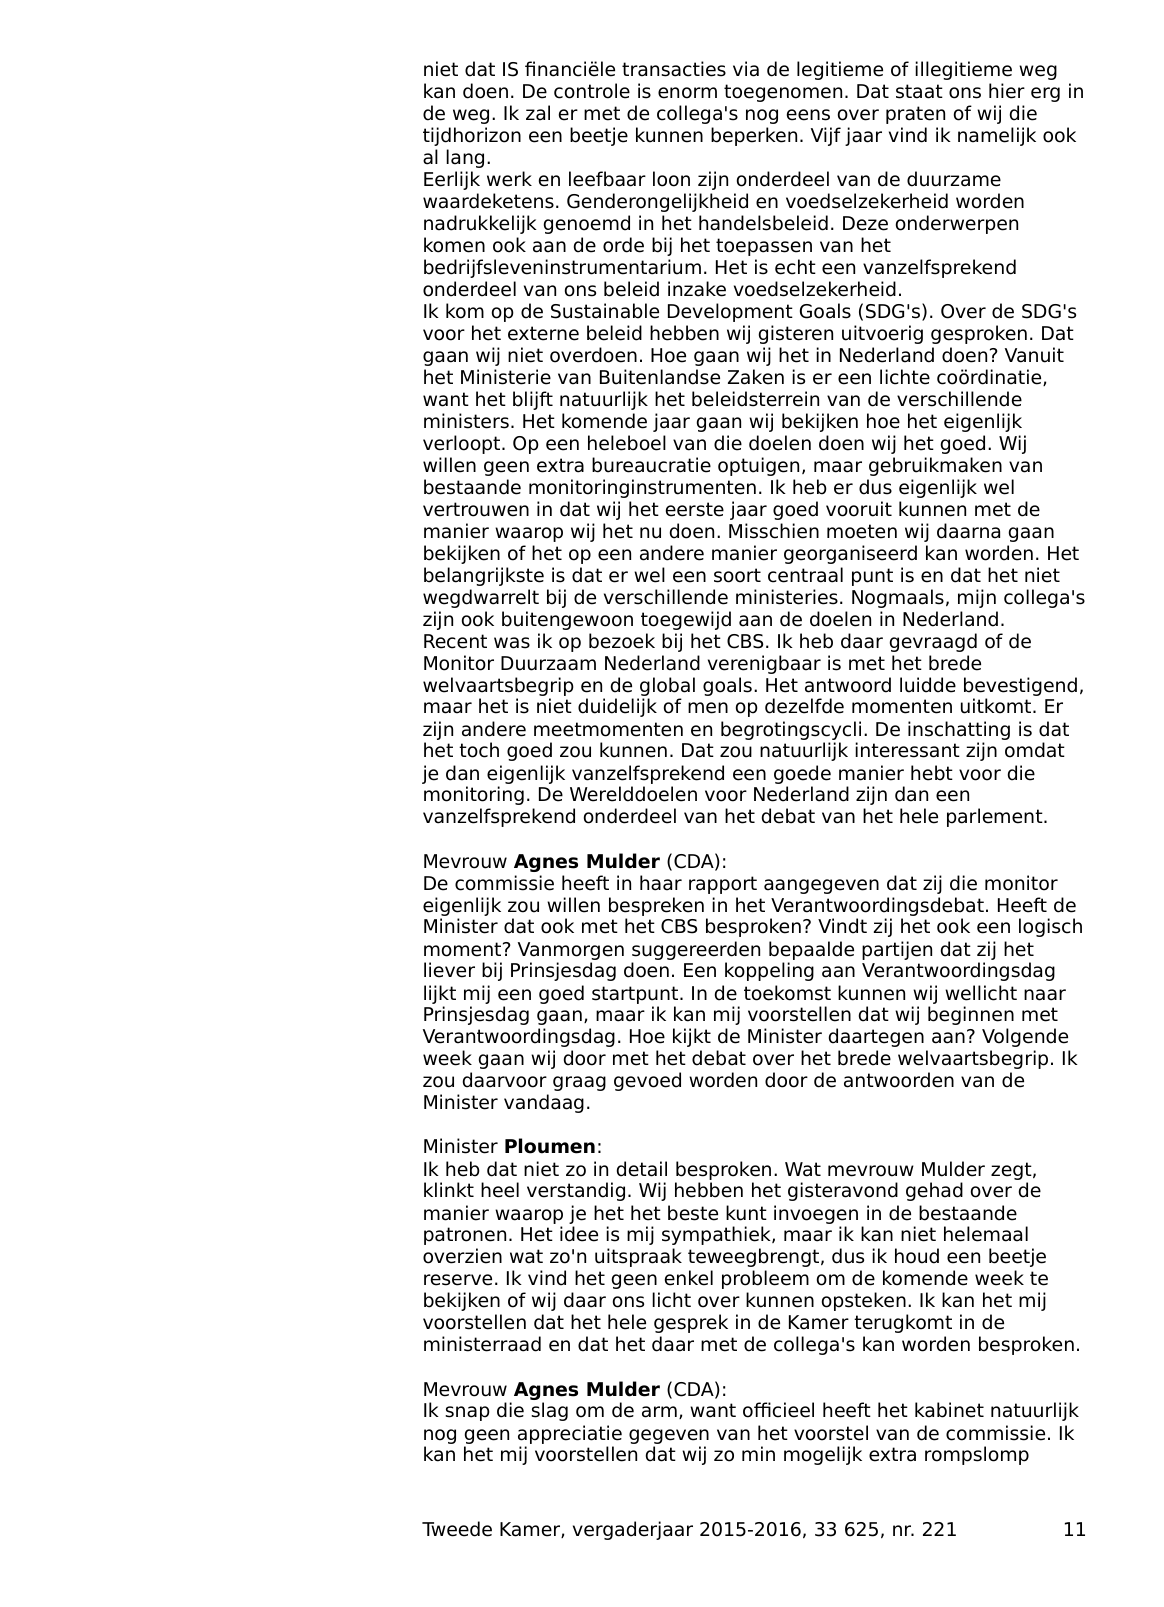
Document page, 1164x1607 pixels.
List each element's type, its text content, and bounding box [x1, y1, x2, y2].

text Ik heb dat niet zo in detail besproken. Wat mevrouw Mulder zegt, klinkt heel verstandig. Wij hebben het gisteravond gehad over de manier waarop je het het beste kunt invoegen in de bestaande patronen. Het idee is mij sympathiek, maar ik kan niet helemaal overzien wat zo'n uitspraak teweegbrengt, dus ik houd een beetje reserve. Ik vind het geen enkel probleem om de komende week te bekijken of wij daar ons licht over kunnen opsteken. Ik kan het mij voorstellen dat het hele gesprek in de Kamer terugkomt in de ministerraad en dat het daar met de collega's kan worden besproken. [422, 1158, 1087, 1356]
text Mevrouw Agnes Mulder (CDA): [422, 851, 1087, 872]
text Mevrouw Agnes Mulder (CDA): [422, 1378, 1087, 1400]
text Ik snap die slag om de arm, want officieel heeft het kabinet natuurlijk nog geen appreciatie gegeven van het voorstel van de commissie. Ik kan het mij voorstellen dat wij zo min mogelijk extra rompslomp [422, 1400, 1087, 1466]
text Minister Ploumen: [422, 1136, 1087, 1158]
text niet dat IS financiële transacties via de legitieme of illegitieme weg kan doen. De controle is enorm toegenomen. Dat staat ons hier erg in de weg. Ik zal er met de collega's nog eens over praten of wij die tijdhorizon een beetje kunnen beperken. Vijf jaar vind ik namelijk ook al lang. [422, 59, 1087, 169]
text Ik kom op de Sustainable Development Goals (SDG's). Over de SDG's voor het externe beleid hebben wij gisteren uitvoerig gesproken. Dat gaan wij niet overdoen. Hoe gaan wij het in Nederland doen? Vanuit het Ministerie van Buitenlandse Zaken is er een lichte coördinatie, want het blijft natuurlijk het beleidsterrein van de verschillende ministers. Het komende jaar gaan wij bekijken hoe het eigenlijk verloopt. Op een heleboel van die doelen doen wij het goed. Wij willen geen extra bureaucratie optuigen, maar gebruikmaken van bestaande monitoringinstrumenten. Ik heb er dus eigenlijk wel vertrouwen in dat wij het eerste jaar goed vooruit kunnen met de manier waarop wij het nu doen. Misschien moeten wij daarna gaan bekijken of het op een andere manier georganiseerd kan worden. Het belangrijkste is dat er wel een soort centraal punt is en dat het niet wegdwarrelt bij de verschillende ministeries. Nogmaals, mijn collega's zijn ook buitengewoon toegewijd aan de doelen in Nederland. [422, 301, 1087, 631]
text Recent was ik op bezoek bij het CBS. Ik heb daar gevraagd of de Monitor Duurzaam Nederland verenigbaar is met het brede welvaartsbegrip en de global goals. Het antwoord luidde bevestigend, maar het is niet duidelijk of men op dezelfde momenten uitkomt. Er zijn andere meetmomenten en begrotingscycli. De inschatting is dat het toch goed zou kunnen. Dat zou natuurlijk interessant zijn omdat je dan eigenlijk vanzelfsprekend een goede manier hebt voor die monitoring. De Werelddoelen voor Nederland zijn dan een vanzelfsprekend onderdeel van het debat van het hele parlement. [422, 631, 1087, 828]
text De commissie heeft in haar rapport aangegeven dat zij die monitor eigenlijk zou willen bespreken in het Verantwoordingsdebat. Heeft de Minister dat ook met het CBS besproken? Vindt zij het ook een logisch moment? Vanmorgen suggereerden bepaalde partijen dat zij het liever bij Prinsjesdag doen. Een koppeling aan Verantwoordingsdag lijkt mij een goed startpunt. In de toekomst kunnen wij wellicht naar Prinsjesdag gaan, maar ik kan mij voorstellen dat wij beginnen met Verantwoordingsdag. Hoe kijkt de Minister daartegen aan? Volgende week gaan wij door met het debat over het brede welvaartsbegrip. Ik zou daarvoor graag gevoed worden door de antwoorden van de Minister vandaag. [422, 872, 1087, 1114]
text Eerlijk werk en leefbaar loon zijn onderdeel van de duurzame waardeketens. Genderongelijkheid en voedselzekerheid worden nadrukkelijk genoemd in het handelsbeleid. Deze onderwerpen komen ook aan de orde bij het toepassen van het bedrijfsleveninstrumentarium. Het is echt een vanzelfsprekend onderdeel van ons beleid inzake voedselzekerheid. [422, 169, 1087, 301]
